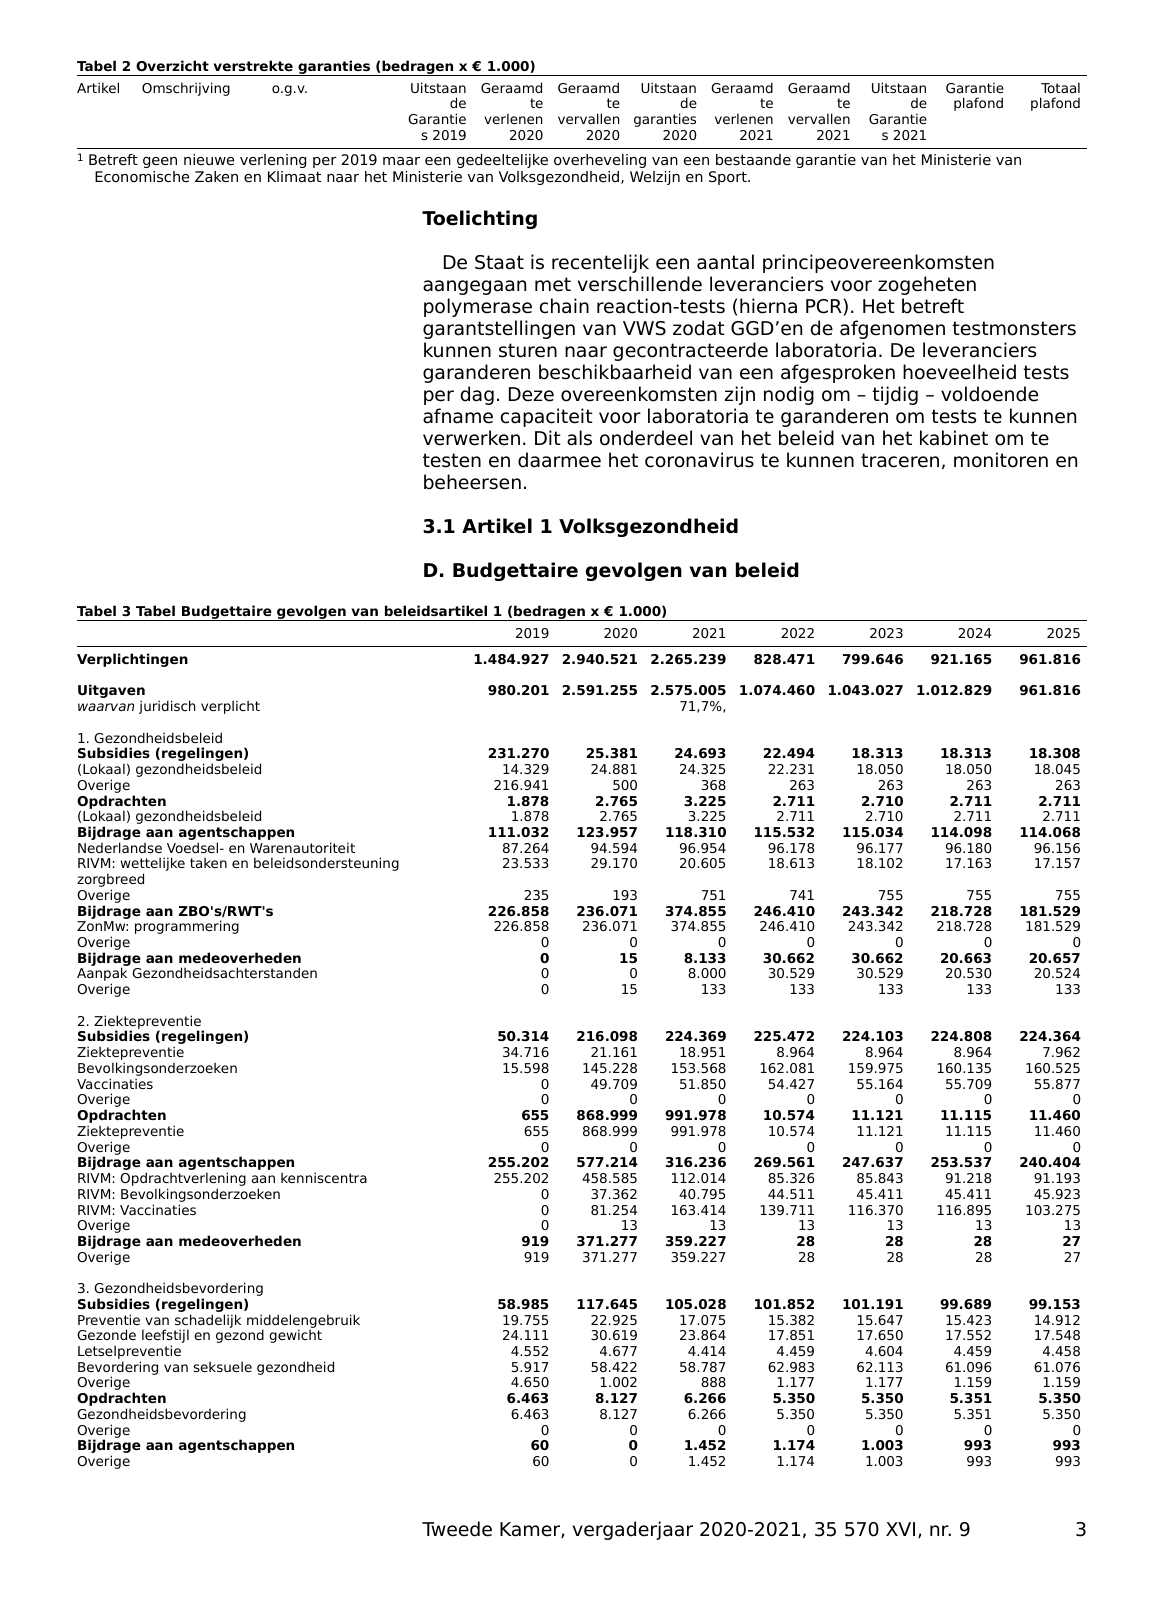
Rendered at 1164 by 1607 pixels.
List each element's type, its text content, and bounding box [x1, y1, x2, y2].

table_cell 28 [821, 1250, 909, 1265]
table_cell 1.043.027 [821, 683, 909, 699]
table_cell RIVM: wettelijke taken en beleidsondersteuning zorgbreed [77, 856, 466, 888]
table_cell 115.532 [732, 825, 821, 841]
table_cell 1.878 [466, 809, 555, 825]
table_cell 91.193 [998, 1171, 1087, 1187]
table_cell [644, 1014, 732, 1029]
table_cell 2.940.521 [555, 647, 644, 667]
table_cell 5.351 [909, 1407, 998, 1422]
table_cell 87.264 [466, 841, 555, 856]
table_cell 10.574 [732, 1124, 821, 1139]
table_cell Overige [77, 1454, 466, 1470]
table_cell 15.382 [732, 1313, 821, 1328]
table_cell 0 [555, 1092, 644, 1108]
table_cell 919 [466, 1234, 555, 1249]
table_cell 58.985 [466, 1297, 555, 1312]
table_cell 0 [821, 1423, 909, 1438]
table_cell 2.711 [909, 793, 998, 809]
table_cell 8.964 [821, 1045, 909, 1061]
table_cell 61.096 [909, 1360, 998, 1375]
table_cell 30.662 [732, 951, 821, 966]
table_cell 2. Ziektepreventie [77, 1014, 466, 1029]
table_cell [555, 715, 644, 730]
table_cell 99.689 [909, 1297, 998, 1312]
table_cell 24.881 [555, 762, 644, 778]
table_cell 55.164 [821, 1076, 909, 1092]
table_cell 15 [555, 951, 644, 966]
table_cell Overige [77, 888, 466, 903]
table_cell [909, 1265, 998, 1281]
table_cell 13 [821, 1218, 909, 1234]
table_cell Bijdrage aan agentschappen [77, 825, 466, 841]
table_cell [555, 1281, 644, 1297]
table_cell [644, 730, 732, 746]
table_cell 145.228 [555, 1061, 644, 1076]
table_cell [821, 1265, 909, 1281]
table_cell 828.471 [732, 647, 821, 667]
table_cell 160.525 [998, 1061, 1087, 1076]
table_cell 160.135 [909, 1061, 998, 1076]
table_cell 374.855 [644, 904, 732, 919]
table_cell 2025 [998, 621, 1087, 646]
table_cell 30.529 [821, 966, 909, 982]
table_cell Ziektepreventie [77, 1045, 466, 1061]
table_cell 991.978 [644, 1124, 732, 1139]
table_cell [821, 1281, 909, 1297]
table_cell 112.014 [644, 1171, 732, 1187]
table_cell 1.003 [821, 1438, 909, 1454]
table_cell 2024 [909, 621, 998, 646]
table_cell [732, 1265, 821, 1281]
table_cell 114.068 [998, 825, 1087, 841]
table_cell [909, 715, 998, 730]
table_header Tabel 2 Overzicht verstrekte garanties (bedragen x € 1.000) [77, 59, 1087, 75]
table_cell 58.422 [555, 1360, 644, 1375]
table_cell 0 [466, 1202, 555, 1218]
table_cell Ziektepreventie [77, 1124, 466, 1139]
table_cell 5.350 [732, 1391, 821, 1407]
table_cell 216.098 [555, 1029, 644, 1045]
table_cell 14.329 [466, 762, 555, 778]
subtitle 3.1 Artikel 1 Volksgezondheid [422, 516, 1087, 538]
table_cell 27 [998, 1250, 1087, 1265]
table_cell 58.787 [644, 1360, 732, 1375]
table_cell 236.071 [555, 904, 644, 919]
table_cell [644, 998, 732, 1013]
table_cell 0 [909, 935, 998, 951]
table_cell 577.214 [555, 1155, 644, 1171]
table_cell [555, 668, 644, 683]
table_cell Opdrachten [77, 1108, 466, 1124]
table_cell 0 [732, 1423, 821, 1438]
table_cell 2.710 [821, 793, 909, 809]
table_cell 61.076 [998, 1360, 1087, 1375]
table_cell 8.964 [732, 1045, 821, 1061]
table_cell 8.127 [555, 1391, 644, 1407]
table_cell 1.452 [644, 1438, 732, 1454]
table_cell 18.050 [821, 762, 909, 778]
table_cell 224.808 [909, 1029, 998, 1045]
table_cell Gezonde leefstijl en gezond gewicht [77, 1328, 466, 1344]
table_cell waarvan juridisch verplicht [77, 699, 466, 715]
table_cell 226.858 [466, 904, 555, 919]
table_cell [732, 1014, 821, 1029]
table_cell 15.598 [466, 1061, 555, 1076]
table_cell 993 [909, 1454, 998, 1470]
table_cell 2.710 [821, 809, 909, 825]
table_cell 5.917 [466, 1360, 555, 1375]
table_cell 28 [909, 1234, 998, 1249]
table_cell 22.231 [732, 762, 821, 778]
table_cell 755 [998, 888, 1087, 903]
table_cell [466, 1265, 555, 1281]
table_cell [77, 621, 466, 646]
table_cell [644, 1281, 732, 1297]
table_cell 0 [998, 1423, 1087, 1438]
table_cell 961.816 [998, 683, 1087, 699]
table_cell 181.529 [998, 919, 1087, 935]
table_cell Bevolkingsonderzoeken [77, 1061, 466, 1076]
table_cell Letselpreventie [77, 1344, 466, 1359]
table_cell Subsidies (regelingen) [77, 1029, 466, 1045]
table_cell 0 [732, 1092, 821, 1108]
table_cell 11.121 [821, 1124, 909, 1139]
table_cell RIVM: Opdrachtverlening aan kenniscentra [77, 1171, 466, 1187]
table_cell 18.313 [821, 746, 909, 762]
table_cell 0 [644, 1092, 732, 1108]
table_cell 655 [466, 1108, 555, 1124]
table_cell Omschrijving [136, 76, 266, 148]
table_cell 115.034 [821, 825, 909, 841]
table_header Tabel 3 Tabel Budgettaire gevolgen van beleidsartikel 1 (bedragen x € 1.000) [77, 604, 1087, 620]
table_cell 6.266 [644, 1407, 732, 1422]
table_cell [466, 1281, 555, 1297]
table_cell [732, 715, 821, 730]
table_cell 55.877 [998, 1076, 1087, 1092]
table_cell 4.650 [466, 1375, 555, 1391]
table_cell 0 [466, 951, 555, 966]
table_cell 54.427 [732, 1076, 821, 1092]
table_cell 62.113 [821, 1360, 909, 1375]
table_cell 111.032 [466, 825, 555, 841]
table_cell 1.174 [732, 1454, 821, 1470]
table_cell 40.795 [644, 1187, 732, 1202]
table_cell 263 [998, 778, 1087, 793]
table_cell [821, 998, 909, 1013]
table_cell [732, 699, 821, 715]
table_cell [909, 1014, 998, 1029]
table_cell 4.414 [644, 1344, 732, 1359]
table_cell 0 [998, 1092, 1087, 1108]
table_cell [555, 699, 644, 715]
table_cell [466, 1014, 555, 1029]
table_cell Overige [77, 935, 466, 951]
table_cell 0 [998, 1139, 1087, 1155]
table_cell 8.133 [644, 951, 732, 966]
table_cell 45.923 [998, 1187, 1087, 1202]
table_cell 96.954 [644, 841, 732, 856]
table_cell 11.460 [998, 1124, 1087, 1139]
table_cell 868.999 [555, 1108, 644, 1124]
table_cell [732, 730, 821, 746]
table_cell [466, 668, 555, 683]
table_cell 868.999 [555, 1124, 644, 1139]
table_cell 45.411 [909, 1187, 998, 1202]
table_cell 101.191 [821, 1297, 909, 1312]
table_cell 0 [466, 1423, 555, 1438]
table_cell Geraamd te vervallen 2021 [780, 76, 856, 148]
table_cell 15.647 [821, 1313, 909, 1328]
table_cell 139.711 [732, 1202, 821, 1218]
table_cell ZonMw: programmering [77, 919, 466, 935]
table_cell 1.002 [555, 1375, 644, 1391]
table_cell [909, 1281, 998, 1297]
table_cell [644, 1265, 732, 1281]
table_cell 2.711 [998, 793, 1087, 809]
table_cell 20.663 [909, 951, 998, 966]
table_cell [732, 1281, 821, 1297]
table_cell 4.604 [821, 1344, 909, 1359]
table_cell 11.121 [821, 1108, 909, 1124]
table_cell Geraamd te verlenen 2021 [703, 76, 779, 148]
table_cell 0 [466, 966, 555, 982]
table_cell Bijdrage aan medeoverheden [77, 951, 466, 966]
table_cell 0 [555, 1423, 644, 1438]
table_cell 133 [821, 982, 909, 998]
table_cell 8.964 [909, 1045, 998, 1061]
table_cell 0 [732, 935, 821, 951]
table_cell 0 [909, 1139, 998, 1155]
table_cell 741 [732, 888, 821, 903]
table_cell 118.310 [644, 825, 732, 841]
table_cell 0 [644, 1139, 732, 1155]
table_cell 28 [732, 1234, 821, 1249]
table_cell 0 [555, 1454, 644, 1470]
table_cell Uitstaande garanties 2020 [626, 76, 703, 148]
table_cell Preventie van schadelijk middelengebruik [77, 1313, 466, 1328]
table_cell (Lokaal) gezondheidsbeleid [77, 809, 466, 825]
table_cell 255.202 [466, 1171, 555, 1187]
table_cell 17.163 [909, 856, 998, 888]
table_cell [732, 998, 821, 1013]
table_cell 159.975 [821, 1061, 909, 1076]
table_cell 13 [555, 1218, 644, 1234]
table_cell 27 [998, 1234, 1087, 1249]
table_cell 133 [644, 982, 732, 998]
table_cell 2022 [732, 621, 821, 646]
table_cell 21.161 [555, 1045, 644, 1061]
table_cell 3.225 [644, 809, 732, 825]
table_cell 49.709 [555, 1076, 644, 1092]
table_cell 20.657 [998, 951, 1087, 966]
table_cell 116.370 [821, 1202, 909, 1218]
table_cell 993 [909, 1438, 998, 1454]
table_cell 224.364 [998, 1029, 1087, 1045]
table_cell 5.350 [821, 1391, 909, 1407]
table_cell [466, 715, 555, 730]
table_cell Bijdrage aan agentschappen [77, 1155, 466, 1171]
table_cell 2023 [821, 621, 909, 646]
table_cell 7.962 [998, 1045, 1087, 1061]
table_cell 13 [998, 1218, 1087, 1234]
table_cell 1.003 [821, 1454, 909, 1470]
table_cell 263 [821, 778, 909, 793]
table_cell 96.177 [821, 841, 909, 856]
table_cell [555, 730, 644, 746]
table_cell 91.218 [909, 1171, 998, 1187]
table_cell 34.716 [466, 1045, 555, 1061]
table_cell 224.103 [821, 1029, 909, 1045]
table_cell 11.115 [909, 1124, 998, 1139]
table_cell 45.411 [821, 1187, 909, 1202]
table_cell 5.350 [998, 1407, 1087, 1422]
text De Staat is recentelijk een aantal principeovereenkomsten aangegaan met verschillende leveranciers voor zogeheten polymerase chain reaction-tests (hierna PCR). Het betreft garantstellingen van VWS zodat GGD’en de afgenomen testmonsters kunnen sturen naar gecontracteerde laboratoria. De leveranciers garanderen beschikbaarheid van een afgesproken hoeveelheid tests per dag. Deze overeenkomsten zijn nodig om – tijdig – voldoende afname capaciteit voor laboratoria te garanderen om tests te kunnen verwerken. Dit als onderdeel van het beleid van het kabinet om te testen en daarmee het coronavirus te kunnen traceren, monitoren en beheersen. [422, 252, 1087, 494]
table_cell 99.153 [998, 1297, 1087, 1312]
table_cell 2019 [466, 621, 555, 646]
table_cell 243.342 [821, 904, 909, 919]
table_cell 14.912 [998, 1313, 1087, 1328]
table_cell 22.494 [732, 746, 821, 762]
table_cell 2.591.255 [555, 683, 644, 699]
table_cell 0 [644, 1423, 732, 1438]
table_cell 37.362 [555, 1187, 644, 1202]
table_cell 371.277 [555, 1250, 644, 1265]
table_cell 18.102 [821, 856, 909, 888]
table_cell 247.637 [821, 1155, 909, 1171]
table_cell 50.314 [466, 1029, 555, 1045]
table_cell 4.677 [555, 1344, 644, 1359]
table_cell 1.159 [998, 1375, 1087, 1391]
table_cell 28 [909, 1250, 998, 1265]
table_cell 3.225 [644, 793, 732, 809]
table_cell [998, 668, 1087, 683]
table_cell 218.728 [909, 919, 998, 935]
table_cell [732, 668, 821, 683]
table_cell 374.855 [644, 919, 732, 935]
table_cell 10.574 [732, 1108, 821, 1124]
table_cell 240.404 [998, 1155, 1087, 1171]
table_cell 2.575.005 [644, 683, 732, 699]
table_cell [77, 715, 466, 730]
table_cell 243.342 [821, 919, 909, 935]
table_cell Bijdrage aan ZBO's/RWT's [77, 904, 466, 919]
table_cell 4.459 [732, 1344, 821, 1359]
table_cell 20.530 [909, 966, 998, 982]
table_cell [909, 699, 998, 715]
table_cell 235 [466, 888, 555, 903]
table_cell 2.711 [732, 793, 821, 809]
table_cell 2.711 [732, 809, 821, 825]
table_cell [998, 998, 1087, 1013]
table_cell 18.613 [732, 856, 821, 888]
table_cell RIVM: Vaccinaties [77, 1202, 466, 1218]
table_cell 0 [821, 1092, 909, 1108]
table_cell 500 [555, 778, 644, 793]
table_cell 81.254 [555, 1202, 644, 1218]
table_cell 0 [555, 935, 644, 951]
table_cell 0 [909, 1092, 998, 1108]
table_cell 15.423 [909, 1313, 998, 1328]
table_cell 368 [644, 778, 732, 793]
table_cell [555, 1265, 644, 1281]
table_cell [998, 699, 1087, 715]
table_cell Overige [77, 778, 466, 793]
table_cell 1.074.460 [732, 683, 821, 699]
table_cell 919 [466, 1250, 555, 1265]
table_cell 15 [555, 982, 644, 998]
table_cell 218.728 [909, 904, 998, 919]
table_cell 24.325 [644, 762, 732, 778]
table_cell [555, 1014, 644, 1029]
table_cell [555, 998, 644, 1013]
table_cell 0 [732, 1139, 821, 1155]
table_cell 117.645 [555, 1297, 644, 1312]
table_cell 0 [909, 1423, 998, 1438]
table_cell [77, 998, 466, 1013]
table_cell 0 [555, 966, 644, 982]
table_cell Subsidies (regelingen) [77, 1297, 466, 1312]
table_cell 163.414 [644, 1202, 732, 1218]
table_cell 153.568 [644, 1061, 732, 1076]
table_cell 193 [555, 888, 644, 903]
table_cell 246.410 [732, 904, 821, 919]
table_cell Nederlandse Voedsel- en Warenautoriteit [77, 841, 466, 856]
table_cell Verplichtingen [77, 647, 466, 667]
table_cell 236.071 [555, 919, 644, 935]
table_cell 1.174 [732, 1438, 821, 1454]
table_cell 255.202 [466, 1155, 555, 1171]
table_cell 993 [998, 1454, 1087, 1470]
table_cell 8.127 [555, 1407, 644, 1422]
table_cell 1.177 [732, 1375, 821, 1391]
table_cell 1.878 [466, 793, 555, 809]
table_cell 17.075 [644, 1313, 732, 1328]
table_cell 5.350 [821, 1407, 909, 1422]
table_cell 0 [466, 1092, 555, 1108]
table_cell 17.552 [909, 1328, 998, 1344]
table_cell 0 [998, 935, 1087, 951]
table_cell 225.472 [732, 1029, 821, 1045]
table_cell 181.529 [998, 904, 1087, 919]
table_cell 1.012.829 [909, 683, 998, 699]
subtitle D. Budgettaire gevolgen van beleid [422, 560, 1087, 582]
table_cell [644, 668, 732, 683]
table_cell 18.308 [998, 746, 1087, 762]
table_cell 11.115 [909, 1108, 998, 1124]
table_cell Opdrachten [77, 793, 466, 809]
table_cell 1.452 [644, 1454, 732, 1470]
table_cell 5.350 [998, 1391, 1087, 1407]
table_cell Garantie plafond [933, 76, 1010, 148]
table_cell 3. Gezondheidsbevordering [77, 1281, 466, 1297]
table_cell [821, 699, 909, 715]
table_cell 216.941 [466, 778, 555, 793]
table_cell 20.524 [998, 966, 1087, 982]
table_cell 980.201 [466, 683, 555, 699]
table_cell 2.765 [555, 809, 644, 825]
table_cell 1. Gezondheidsbeleid [77, 730, 466, 746]
table_cell 114.098 [909, 825, 998, 841]
table_cell 751 [644, 888, 732, 903]
table_cell Bevordering van seksuele gezondheid [77, 1360, 466, 1375]
table_cell 29.170 [555, 856, 644, 888]
table_cell [466, 998, 555, 1013]
table_cell 60 [466, 1438, 555, 1454]
table_cell 85.326 [732, 1171, 821, 1187]
table_cell Artikel [77, 76, 136, 148]
table_cell [998, 1265, 1087, 1281]
table_cell 96.178 [732, 841, 821, 856]
table_cell 85.843 [821, 1171, 909, 1187]
table_cell [821, 1014, 909, 1029]
table_cell 62.983 [732, 1360, 821, 1375]
table_cell 60 [466, 1454, 555, 1470]
table_cell 5.351 [909, 1391, 998, 1407]
table_cell 18.951 [644, 1045, 732, 1061]
table_cell 226.858 [466, 919, 555, 935]
table_cell 0 [821, 1139, 909, 1155]
table_cell 253.537 [909, 1155, 998, 1171]
table_cell 30.619 [555, 1328, 644, 1344]
table_cell 116.895 [909, 1202, 998, 1218]
table_cell 0 [644, 935, 732, 951]
table_cell 1.177 [821, 1375, 909, 1391]
table_cell 2.765 [555, 793, 644, 809]
table_cell 961.816 [998, 647, 1087, 667]
table_cell Bijdrage aan medeoverheden [77, 1234, 466, 1249]
table_cell [644, 715, 732, 730]
table_cell [909, 668, 998, 683]
table_cell 17.548 [998, 1328, 1087, 1344]
table_cell Overige [77, 1092, 466, 1108]
table_cell 371.277 [555, 1234, 644, 1249]
table_cell 22.925 [555, 1313, 644, 1328]
table_cell 2021 [644, 621, 732, 646]
table_cell [466, 699, 555, 715]
table_cell 18.045 [998, 762, 1087, 778]
table_cell 18.313 [909, 746, 998, 762]
subtitle Toelichting [422, 208, 1087, 230]
table_cell Overige [77, 1423, 466, 1438]
table_cell 17.157 [998, 856, 1087, 888]
table_cell 991.978 [644, 1108, 732, 1124]
table_cell 94.594 [555, 841, 644, 856]
table_cell 101.852 [732, 1297, 821, 1312]
table_cell 19.755 [466, 1313, 555, 1328]
table_cell [821, 715, 909, 730]
table_cell [821, 730, 909, 746]
table_cell 133 [998, 982, 1087, 998]
table_cell Geraamd te verlenen 2020 [473, 76, 549, 148]
table_cell 2.265.239 [644, 647, 732, 667]
table_cell 263 [732, 778, 821, 793]
table_cell 20.605 [644, 856, 732, 888]
table_cell [998, 1014, 1087, 1029]
table_cell [466, 730, 555, 746]
table_cell 0 [555, 1139, 644, 1155]
table_cell 6.463 [466, 1407, 555, 1422]
table_cell Gezondheidsbevordering [77, 1407, 466, 1422]
table_cell [998, 730, 1087, 746]
table_cell 13 [644, 1218, 732, 1234]
table_cell 0 [821, 935, 909, 951]
table_cell 96.180 [909, 841, 998, 856]
table_cell 0 [466, 1218, 555, 1234]
table_cell 17.650 [821, 1328, 909, 1344]
table_cell 162.081 [732, 1061, 821, 1076]
table_cell 2.711 [998, 809, 1087, 825]
table_cell 655 [466, 1124, 555, 1139]
table_cell Overige [77, 1139, 466, 1155]
table_cell Bijdrage aan agentschappen [77, 1438, 466, 1454]
table_cell 0 [466, 1076, 555, 1092]
table_cell Aanpak Gezondheidsachterstanden [77, 966, 466, 982]
table_cell 6.266 [644, 1391, 732, 1407]
table_cell 224.369 [644, 1029, 732, 1045]
table_cell [998, 715, 1087, 730]
table_cell 18.050 [909, 762, 998, 778]
table_cell Vaccinaties [77, 1076, 466, 1092]
table_cell Overige [77, 1250, 466, 1265]
table_cell 359.227 [644, 1234, 732, 1249]
table_cell (Lokaal) gezondheidsbeleid [77, 762, 466, 778]
table_cell 316.236 [644, 1155, 732, 1171]
table_cell [998, 1281, 1087, 1297]
table_cell 755 [821, 888, 909, 903]
table_cell 24.111 [466, 1328, 555, 1344]
table_cell 8.000 [644, 966, 732, 982]
table_cell 96.156 [998, 841, 1087, 856]
table_cell Uitstaande Garanties 2019 [396, 76, 472, 148]
table_cell 921.165 [909, 647, 998, 667]
table_cell Overige [77, 982, 466, 998]
table_cell [77, 1265, 466, 1281]
table_cell 133 [732, 982, 821, 998]
table_cell 13 [909, 1218, 998, 1234]
table_cell 0 [466, 982, 555, 998]
table_cell 28 [732, 1250, 821, 1265]
table_cell 1.484.927 [466, 647, 555, 667]
table_cell RIVM: Bevolkingsonderzoeken [77, 1187, 466, 1202]
table_cell Overige [77, 1375, 466, 1391]
table_cell 25.381 [555, 746, 644, 762]
table_cell 2.711 [909, 809, 998, 825]
table_cell 30.662 [821, 951, 909, 966]
table_cell 1.159 [909, 1375, 998, 1391]
table_cell 2020 [555, 621, 644, 646]
table_cell 123.957 [555, 825, 644, 841]
table_cell 269.561 [732, 1155, 821, 1171]
table_cell 55.709 [909, 1076, 998, 1092]
table_cell 755 [909, 888, 998, 903]
table_cell 5.350 [732, 1407, 821, 1422]
table_cell 24.693 [644, 746, 732, 762]
table_cell 263 [909, 778, 998, 793]
table_cell Uitstaande Garanties 2021 [856, 76, 933, 148]
table_cell 23.533 [466, 856, 555, 888]
table_cell 23.864 [644, 1328, 732, 1344]
table_cell Uitgaven [77, 683, 466, 699]
table_cell 993 [998, 1438, 1087, 1454]
table_cell Geraamd te vervallen 2020 [549, 76, 626, 148]
table_cell 0 [555, 1438, 644, 1454]
table_cell 4.458 [998, 1344, 1087, 1359]
table_cell o.g.v. [266, 76, 396, 148]
table_cell [77, 668, 466, 683]
table_cell 799.646 [821, 647, 909, 667]
table_cell [821, 668, 909, 683]
table_cell 11.460 [998, 1108, 1087, 1124]
table_cell 133 [909, 982, 998, 998]
table_cell 51.850 [644, 1076, 732, 1092]
table_cell 1 Betreft geen nieuwe verlening per 2019 maar een gedeeltelijke overheveling van een bestaande garantie van het Ministerie van Economische Zaken en Klimaat naar het Ministerie van Volksgezondheid, Welzijn en Sport. [77, 149, 1087, 186]
table_cell 6.463 [466, 1391, 555, 1407]
table_cell 231.270 [466, 746, 555, 762]
table_cell [909, 998, 998, 1013]
table_cell [909, 730, 998, 746]
table_cell 30.529 [732, 966, 821, 982]
table_cell 17.851 [732, 1328, 821, 1344]
table_cell 13 [732, 1218, 821, 1234]
table_cell 4.459 [909, 1344, 998, 1359]
table_cell 0 [466, 935, 555, 951]
table_cell 28 [821, 1234, 909, 1249]
table_cell Opdrachten [77, 1391, 466, 1407]
table_cell Totaal plafond [1010, 76, 1087, 148]
table_cell 103.275 [998, 1202, 1087, 1218]
table_cell 458.585 [555, 1171, 644, 1187]
table_cell 888 [644, 1375, 732, 1391]
table_cell 246.410 [732, 919, 821, 935]
table_cell 71,7%, [644, 699, 732, 715]
table_cell 359.227 [644, 1250, 732, 1265]
table_cell Overige [77, 1218, 466, 1234]
table_cell Subsidies (regelingen) [77, 746, 466, 762]
table_cell 44.511 [732, 1187, 821, 1202]
table_cell 105.028 [644, 1297, 732, 1312]
table_cell 0 [466, 1187, 555, 1202]
table_cell 4.552 [466, 1344, 555, 1359]
table_cell 0 [466, 1139, 555, 1155]
